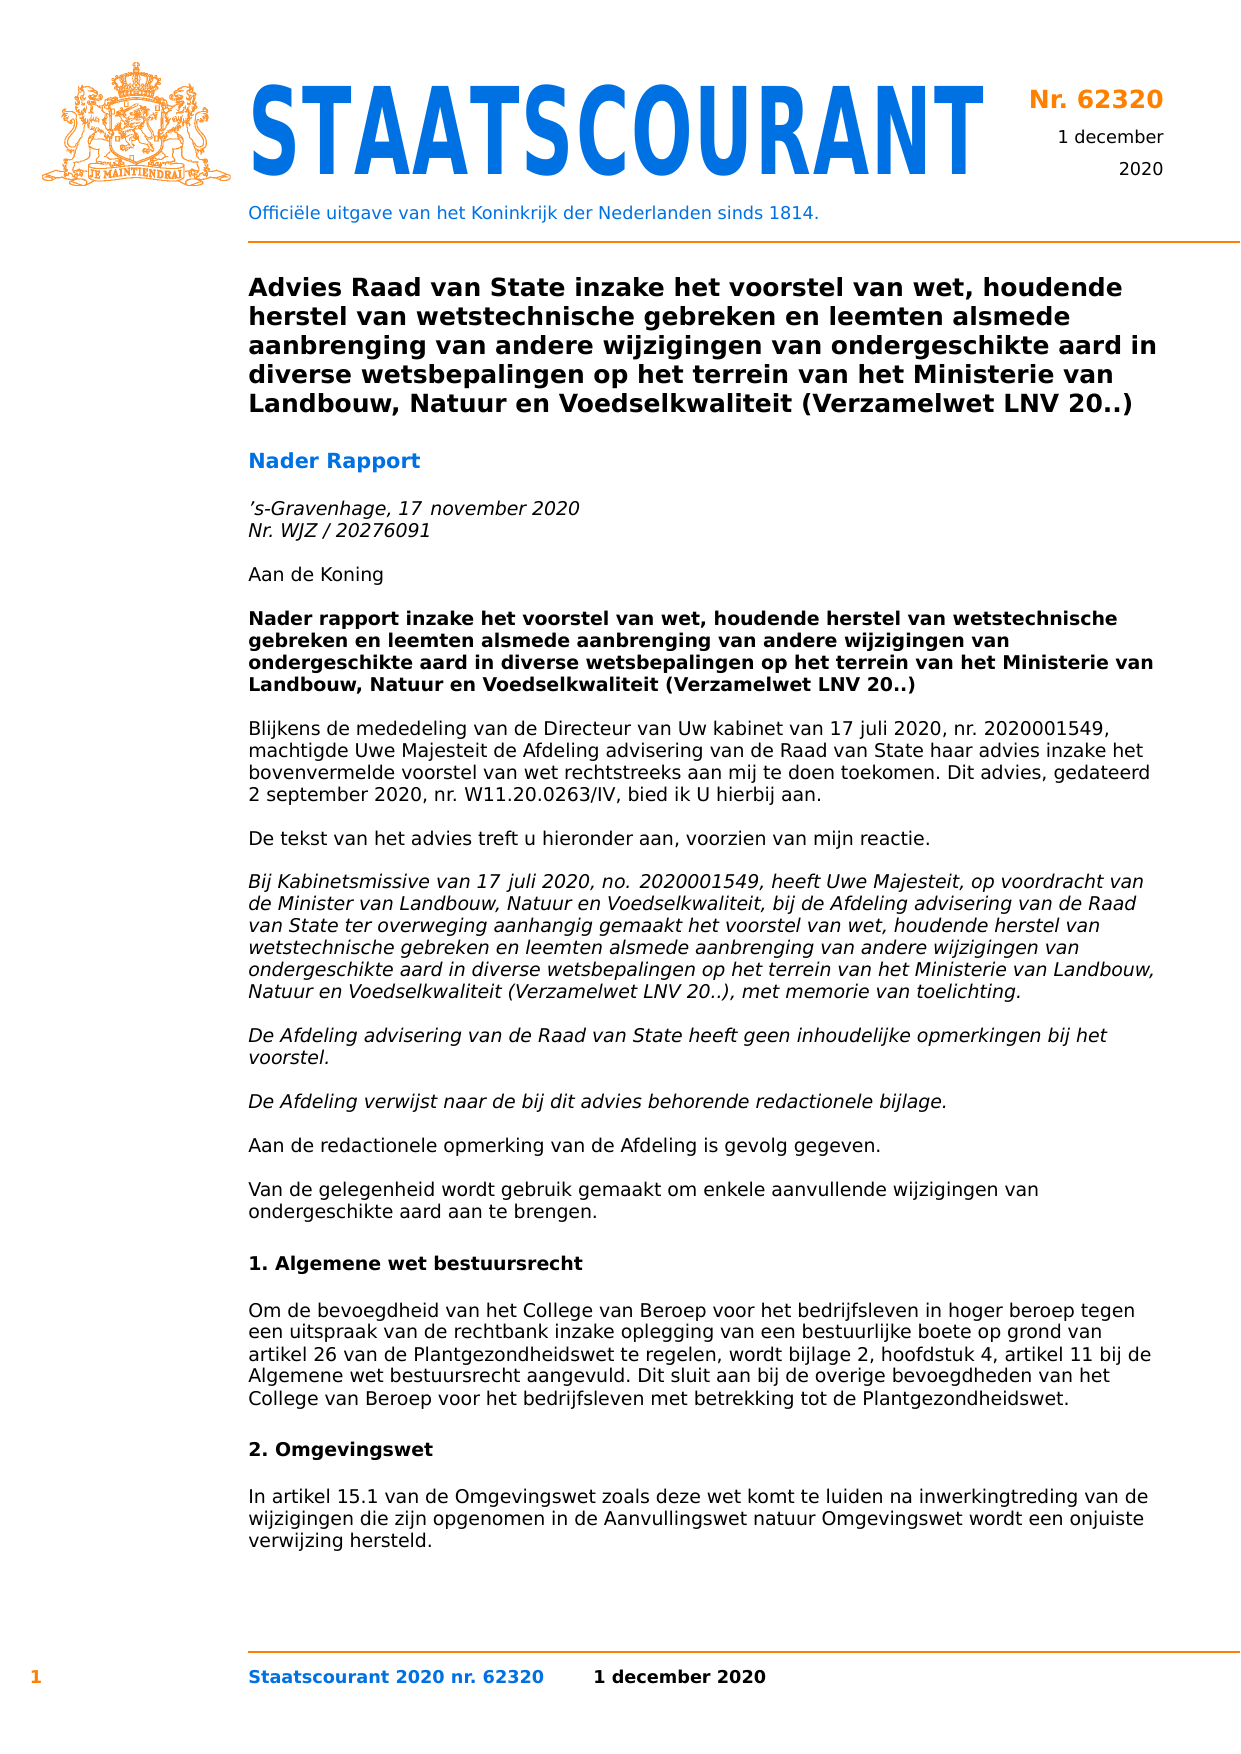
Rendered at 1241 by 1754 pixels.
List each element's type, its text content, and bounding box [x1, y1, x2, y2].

text De Afdeling verwijst naar de bij dit advies behorende redactionele bijlage. [248, 1091, 1163, 1113]
subtitle Advies Raad van State inzake het voorstel van wet, houdende herstel van wetstechnische gebreken en leemten alsmede aanbrenging van andere wijzigingen van ondergeschikte aard in diverse wetsbepalingen op het terrein van het Ministerie van Landbouw, Natuur en Voedselkwaliteit (Verzamelwet LNV 20..) [248, 273, 1163, 419]
text ’s-Gravenhage, 17 november 2020 [248, 498, 1163, 520]
text Nader rapport inzake het voorstel van wet, houdende herstel van wetstechnische gebreken en leemten alsmede aanbrenging van andere wijzigingen van ondergeschikte aard in diverse wetsbepalingen op het terrein van het Ministerie van Landbouw, Natuur en Voedselkwaliteit (Verzamelwet LNV 20..) [248, 608, 1163, 696]
text Aan de Koning [248, 564, 1163, 586]
text In artikel 15.1 van de Omgevingswet zoals deze wet komt te luiden na inwerkingtreding van de wijzigingen die zijn opgenomen in de Aanvullingswet natuur Omgevingswet wordt een onjuiste verwijzing hersteld. [248, 1486, 1163, 1552]
table_header Nr. 62320 [998, 62, 1240, 121]
table_cell 2020 [998, 153, 1240, 203]
subtitle 1. Algemene wet bestuursrecht [248, 1252, 1163, 1274]
table_cell Officiële uitgave van het Koninkrijk der Nederlanden sinds 1814. [248, 203, 1240, 241]
text Aan de redactionele opmerking van de Afdeling is gevolg gegeven. [248, 1135, 1163, 1157]
text Nr. WJZ / 20276091 [248, 520, 1163, 542]
table_header STAATSCOURANT [248, 62, 998, 203]
text Bij Kabinetsmissive van 17 juli 2020, no. 2020001549, heeft Uwe Majesteit, op voordracht van de Minister van Landbouw, Natuur en Voedselkwaliteit, bij de Afdeling advisering van de Raad van State ter overweging aanhangig gemaakt het voorstel van wet, houdende herstel van wetstechnische gebreken en leemten alsmede aanbrenging van andere wijzigingen van ondergeschikte aard in diverse wetsbepalingen op het terrein van het Ministerie van Landbouw, Natuur en Voedselkwaliteit (Verzamelwet LNV 20..), met memorie van toelichting. [248, 871, 1163, 1003]
table_header [25, 62, 248, 241]
subtitle 2. Omgevingswet [248, 1439, 1163, 1461]
table_cell 1 december [998, 121, 1240, 153]
picture [41, 62, 231, 186]
text De Afdeling advisering van de Raad van State heeft geen inhoudelijke opmerkingen bij het voorstel. [248, 1025, 1163, 1069]
subtitle Nader Rapport [248, 449, 1163, 473]
text De tekst van het advies treft u hieronder aan, voorzien van mijn reactie. [248, 827, 1163, 849]
text Van de gelegenheid wordt gebruik gemaakt om enkele aanvullende wijzigingen van ondergeschikte aard aan te brengen. [248, 1178, 1163, 1222]
text Blijkens de mededeling van de Directeur van Uw kabinet van 17 juli 2020, nr. 2020001549, machtigde Uwe Majesteit de Afdeling advisering van de Raad van State haar advies inzake het bovenvermelde voorstel van wet rechtstreeks aan mij te doen toekomen. Dit advies, gedateerd 2 september 2020, nr. W11.20.0263/IV, bied ik U hierbij aan. [248, 718, 1163, 806]
text Om de bevoegdheid van het College van Beroep voor het bedrijfsleven in hoger beroep tegen een uitspraak van de rechtbank inzake oplegging van een bestuurlijke boete op grond van artikel 26 van de Plantgezondheidswet te regelen, wordt bijlage 2, hoofdstuk 4, artikel 11 bij de Algemene wet bestuursrecht aangevuld. Dit sluit aan bij de overige bevoegdheden van het College van Beroep voor het bedrijfsleven met betrekking tot de Plantgezondheidswet. [248, 1299, 1163, 1409]
